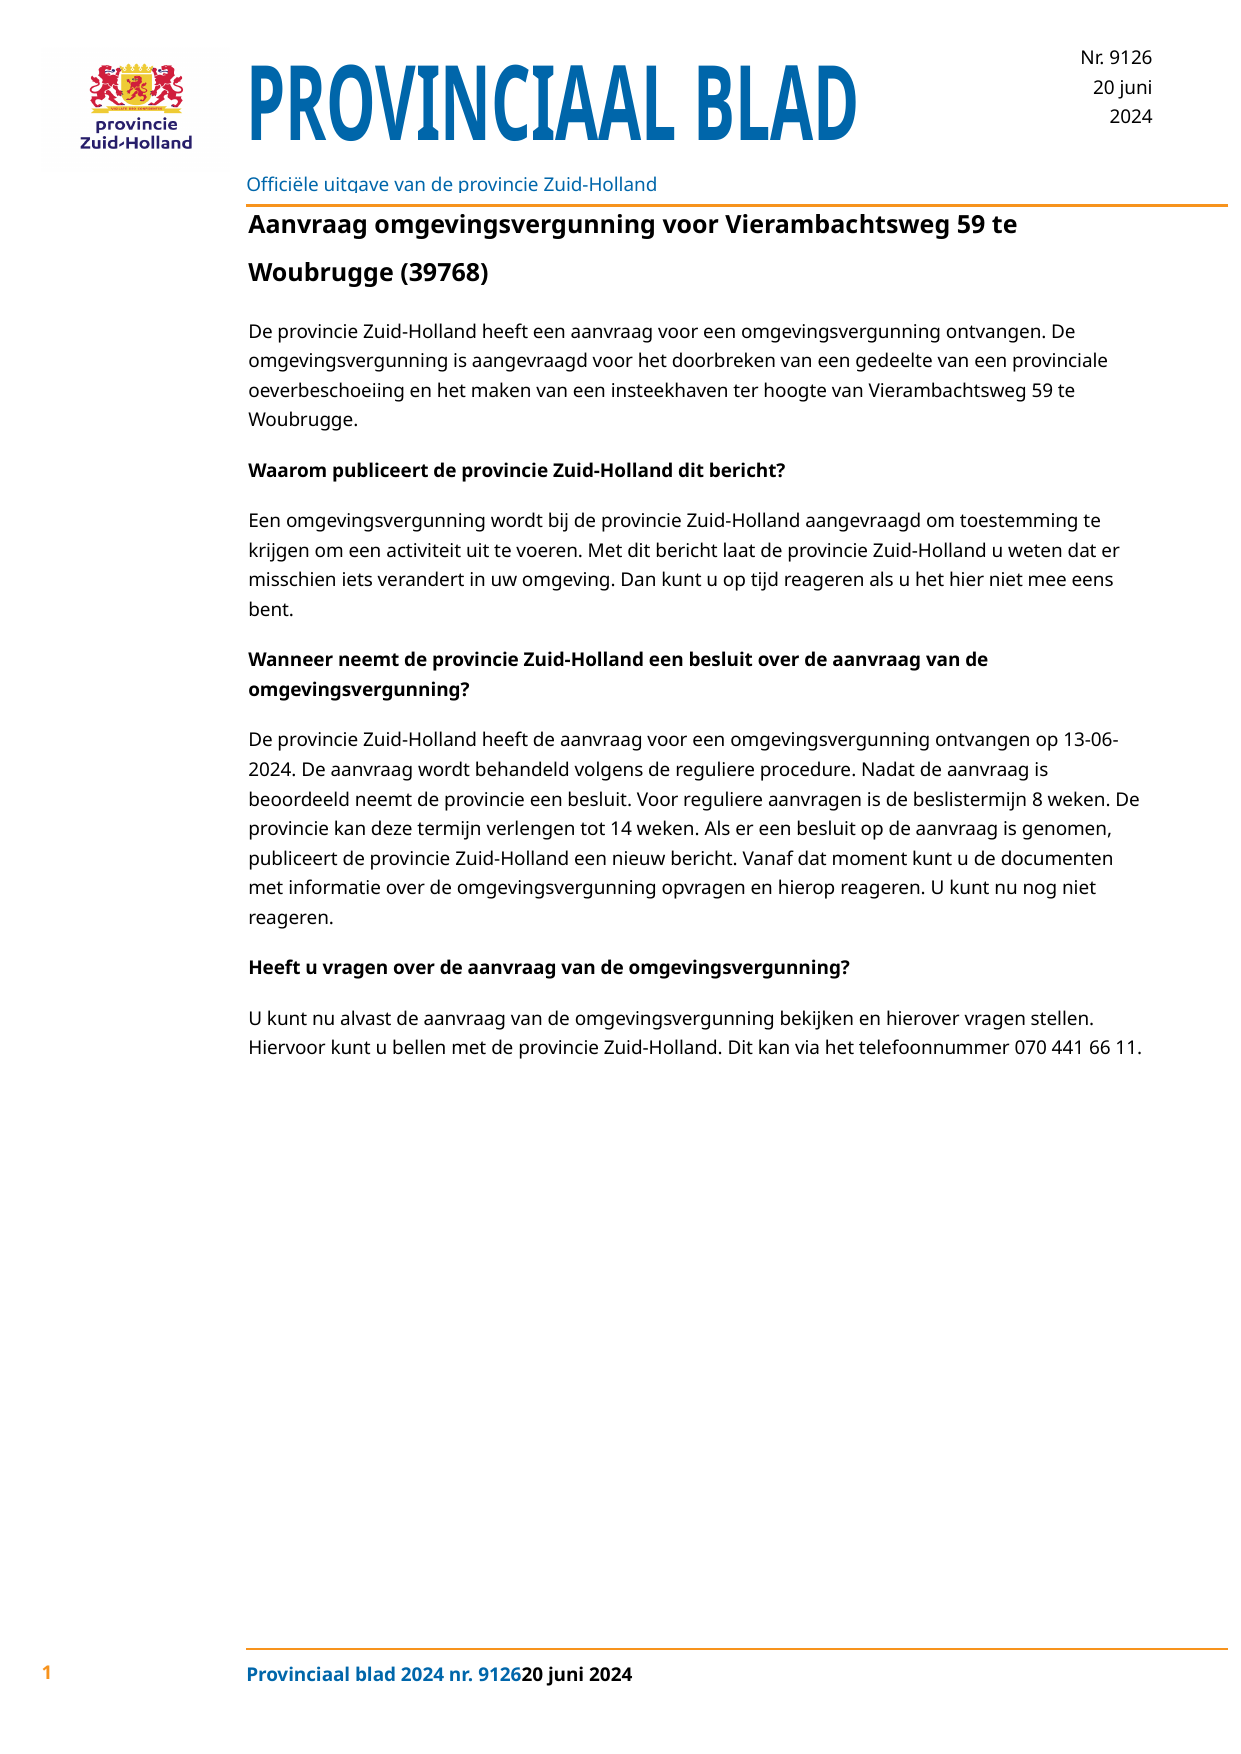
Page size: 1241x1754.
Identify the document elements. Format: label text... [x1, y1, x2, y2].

text Wanneer neemt de provincie Zuid-Holland een besluit over de aanvraag van de omgevingsvergunning? [248, 647, 1152, 702]
text Een omgevingsvergunning wordt bij de provincie Zuid-Holland aangevraagd om toestemming te krijgen om een activiteit uit te voeren. Met dit bericht laat de provincie Zuid-Holland u weten dat er misschien iets verandert in uw omgeving. Dan kunt u op tijd reageren als u het hier niet mee eens bent. [248, 507, 1152, 622]
text Waarom publiceert de provincie Zuid-Holland dit bericht? [248, 457, 1152, 483]
text Heeft u vragen over de aanvraag van de omgevingsvergunning? [248, 954, 1152, 980]
text De provincie Zuid-Holland heeft een aanvraag voor een omgevingsvergunning ontvangen. De omgevingsvergunning is aangevraagd voor het doorbreken van een gedeelte van een provinciale oeverbeschoeiing en het maken van een insteekhaven ter hoogte van Vierambachtsweg 59 te Woubrugge. [248, 318, 1152, 432]
picture [41, 47, 231, 172]
text De provincie Zuid-Holland heeft de aanvraag voor een omgevingsvergunning ontvangen op 13-06-2024. De aanvraag wordt behandeld volgens de reguliere procedure. Nadat de aanvraag is beoordeeld neemt de provincie een besluit. Voor reguliere aanvragen is de beslistermijn 8 weken. De provincie kan deze termijn verlengen tot 14 weken. Als er een besluit op de aanvraag is genomen, publiceert de provincie Zuid-Holland een nieuw bericht. Vanaf dat moment kunt u de documenten met informatie over de omgevingsvergunning opvragen en hierop reageren. U kunt nu nog niet reageren. [248, 727, 1152, 930]
text U kunt nu alvast de aanvraag van de omgevingsvergunning bekijken en hierover vragen stellen. Hiervoor kunt u bellen met de provincie Zuid-Holland. Dit kan via het telefoonnummer 070 441 66 11. [248, 1005, 1152, 1060]
text Aanvraag omgevingsvergunning voor Vierambac­htsweg 59 te Woubrugge (39768) [248, 207, 1152, 288]
